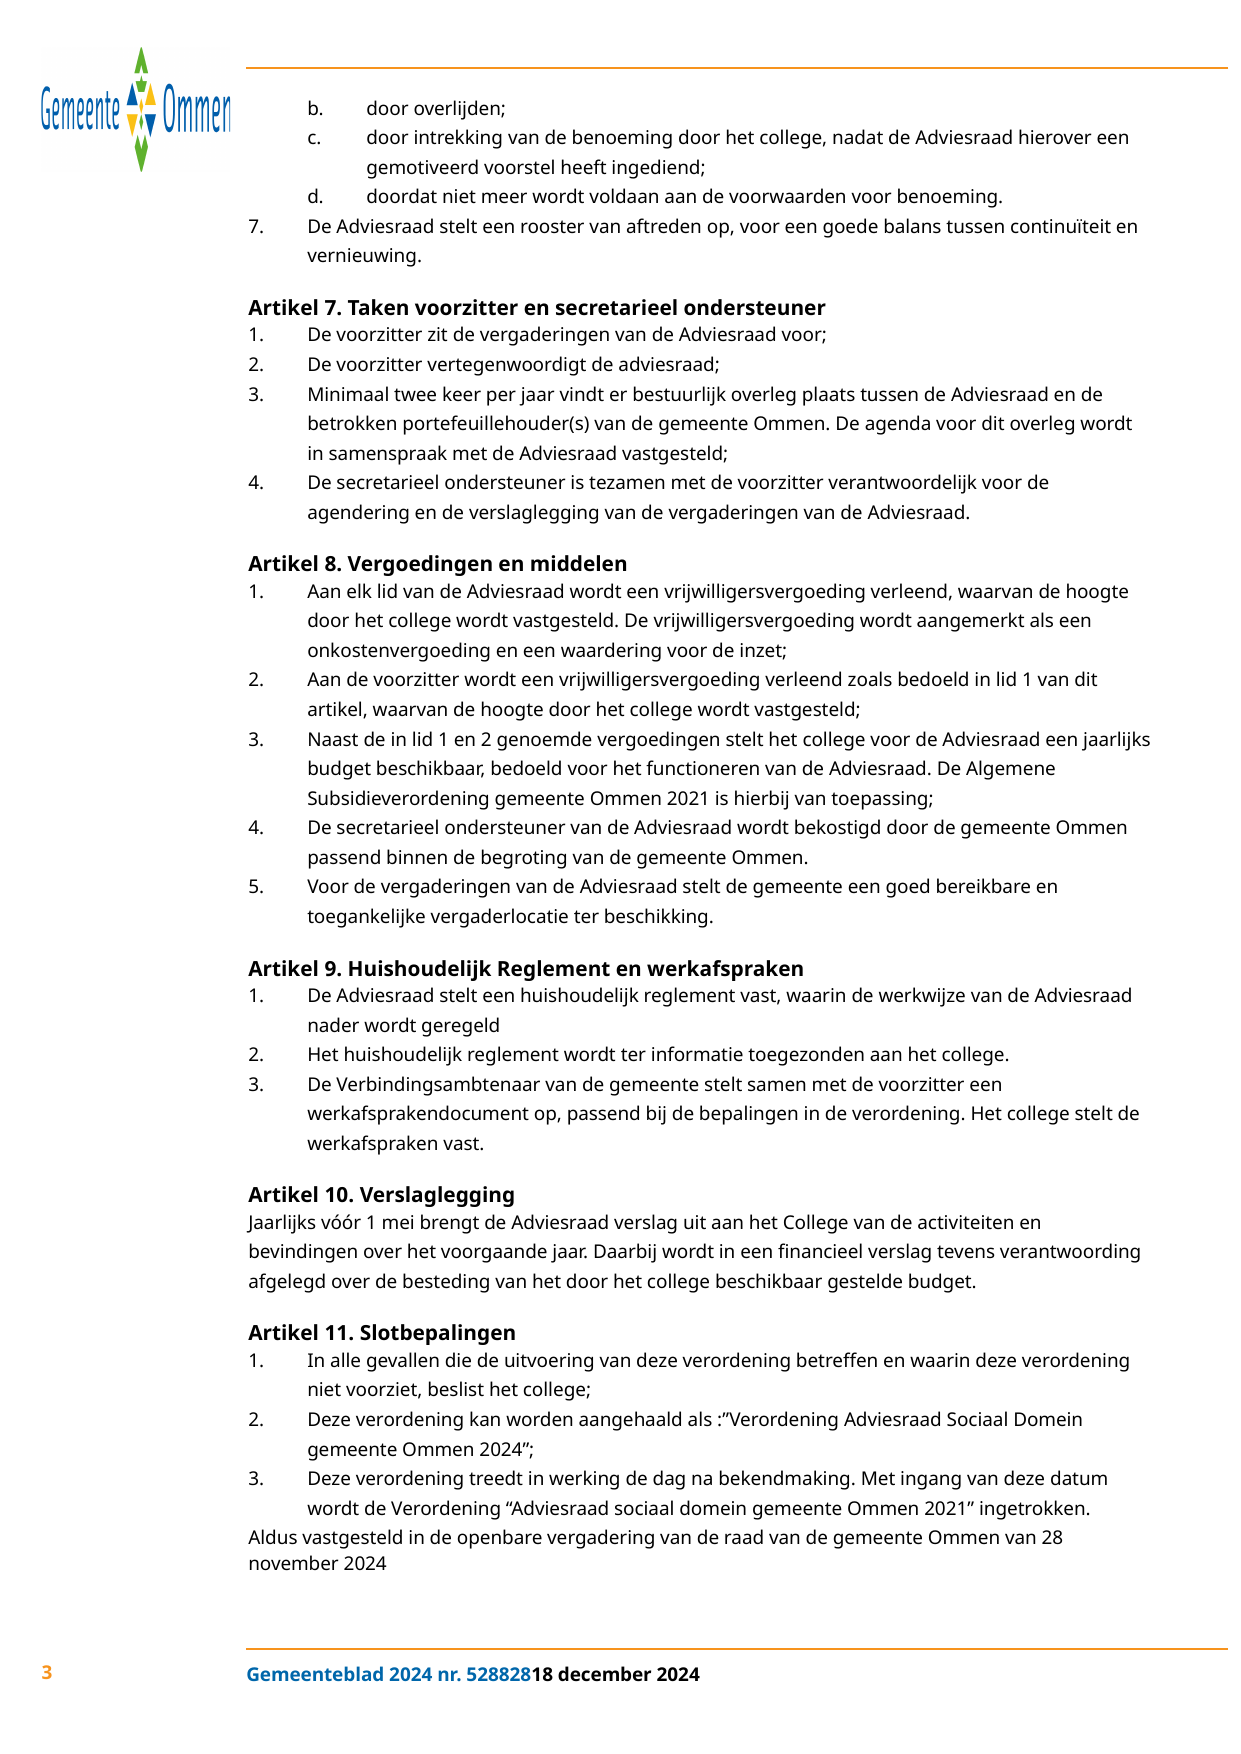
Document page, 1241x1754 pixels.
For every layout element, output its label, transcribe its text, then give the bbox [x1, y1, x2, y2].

list Voor de vergaderingen van de Adviesraad stelt de gemeente een goed bereikbare en toegankelijke vergaderlocatie ter beschikking. [248, 874, 1152, 929]
text Artikel 10. Verslaglegging [248, 1181, 1152, 1209]
picture [41, 47, 231, 172]
text Aldus vastgesteld in de openbare vergadering van de raad van de gemeente Ommen van 28 november 2024 [248, 1524, 1152, 1576]
list door overlijden; [307, 95, 1152, 121]
list Aan de voorzitter wordt een vrijwilligersvergoeding verleend zoals bedoeld in lid 1 van dit artikel, waarvan de hoogte door het college wordt vastgesteld; [248, 667, 1152, 722]
list De voorzitter zit de vergaderingen van de Adviesraad voor; [248, 322, 1152, 347]
list De voorzitter vertegenwoordigt de adviesraad; [248, 351, 1152, 377]
list Het huishoudelijk reglement wordt ter informatie toegezonden aan het college. [248, 1041, 1152, 1067]
text Artikel 7. Taken voorzitter en secretarieel ondersteuner [248, 293, 1152, 322]
text Jaarlijks vóór 1 mei brengt de Adviesraad verslag uit aan het College van de activiteiten en bevindingen over het voorgaande jaar. Daarbij wordt in een financieel verslag tevens verantwoording afgelegd over de besteding van het door het college beschikbaar gestelde budget. [248, 1209, 1152, 1294]
text Artikel 11. Slotbepalingen [248, 1318, 1152, 1347]
list De Adviesraad stelt een rooster van aftreden op, voor een goede balans tussen continuïteit en vernieuwing. [248, 213, 1152, 268]
list Deze verordening kan worden aangehaald als :”Verordening Adviesraad Sociaal Domein gemeente Ommen 2024”; [248, 1406, 1152, 1461]
list De secretarieel ondersteuner van de Adviesraad wordt bekostigd door de gemeente Ommen passend binnen de begroting van de gemeente Ommen. [248, 814, 1152, 870]
list door intrekking van de benoeming door het college, nadat de Adviesraad hierover een gemotiveerd voorstel heeft ingediend; [307, 124, 1152, 180]
text Artikel 8. Vergoedingen en middelen [248, 549, 1152, 578]
list De Verbindingsambtenaar van de gemeente stelt samen met de voorzitter een werkafsprakendocument op, passend bij de bepalingen in de verordening. Het college stelt de werkafspraken vast. [248, 1071, 1152, 1156]
list Aan elk lid van de Adviesraad wordt een vrijwilligersvergoeding verleend, waarvan de hoogte door het college wordt vastgesteld. De vrijwilligersvergoeding wordt aangemerkt als een onkostenvergoeding en een waardering voor de inzet; [248, 578, 1152, 663]
list Deze verordening treedt in werking de dag na bekendmaking. Met ingang van deze datum wordt de Verordening “Adviesraad sociaal domein gemeente Ommen 2021” ingetrokken. [248, 1465, 1152, 1521]
list De Adviesraad stelt een huishoudelijk reglement vast, waarin de werkwijze van de Adviesraad nader wordt geregeld [248, 982, 1152, 1037]
list De secretarieel ondersteuner is tezamen met de voorzitter verantwoordelijk voor de agendering en de verslaglegging van de vergaderingen van de Adviesraad. [248, 469, 1152, 525]
list Naast de in lid 1 en 2 genoemde vergoedingen stelt het college voor de Adviesraad een jaarlijks budget beschikbaar, bedoeld voor het functioneren van de Adviesraad. De Algemene Subsidieverordening gemeente Ommen 2021 is hierbij van toepassing; [248, 726, 1152, 811]
list In alle gevallen die de uitvoering van deze verordening betreffen en waarin deze verordening niet voorziet, beslist het college; [248, 1347, 1152, 1402]
list doordat niet meer wordt voldaan aan de voorwaarden voor benoeming. [307, 183, 1152, 209]
list Minimaal twee keer per jaar vindt er bestuurlijk overleg plaats tussen de Adviesraad en de betrokken portefeuillehouder(s) van de gemeente Ommen. De agenda voor dit overleg wordt in samenspraak met de Adviesraad vastgesteld; [248, 381, 1152, 466]
text Artikel 9. Huishoudelijk Reglement en werkafspraken [248, 954, 1152, 982]
